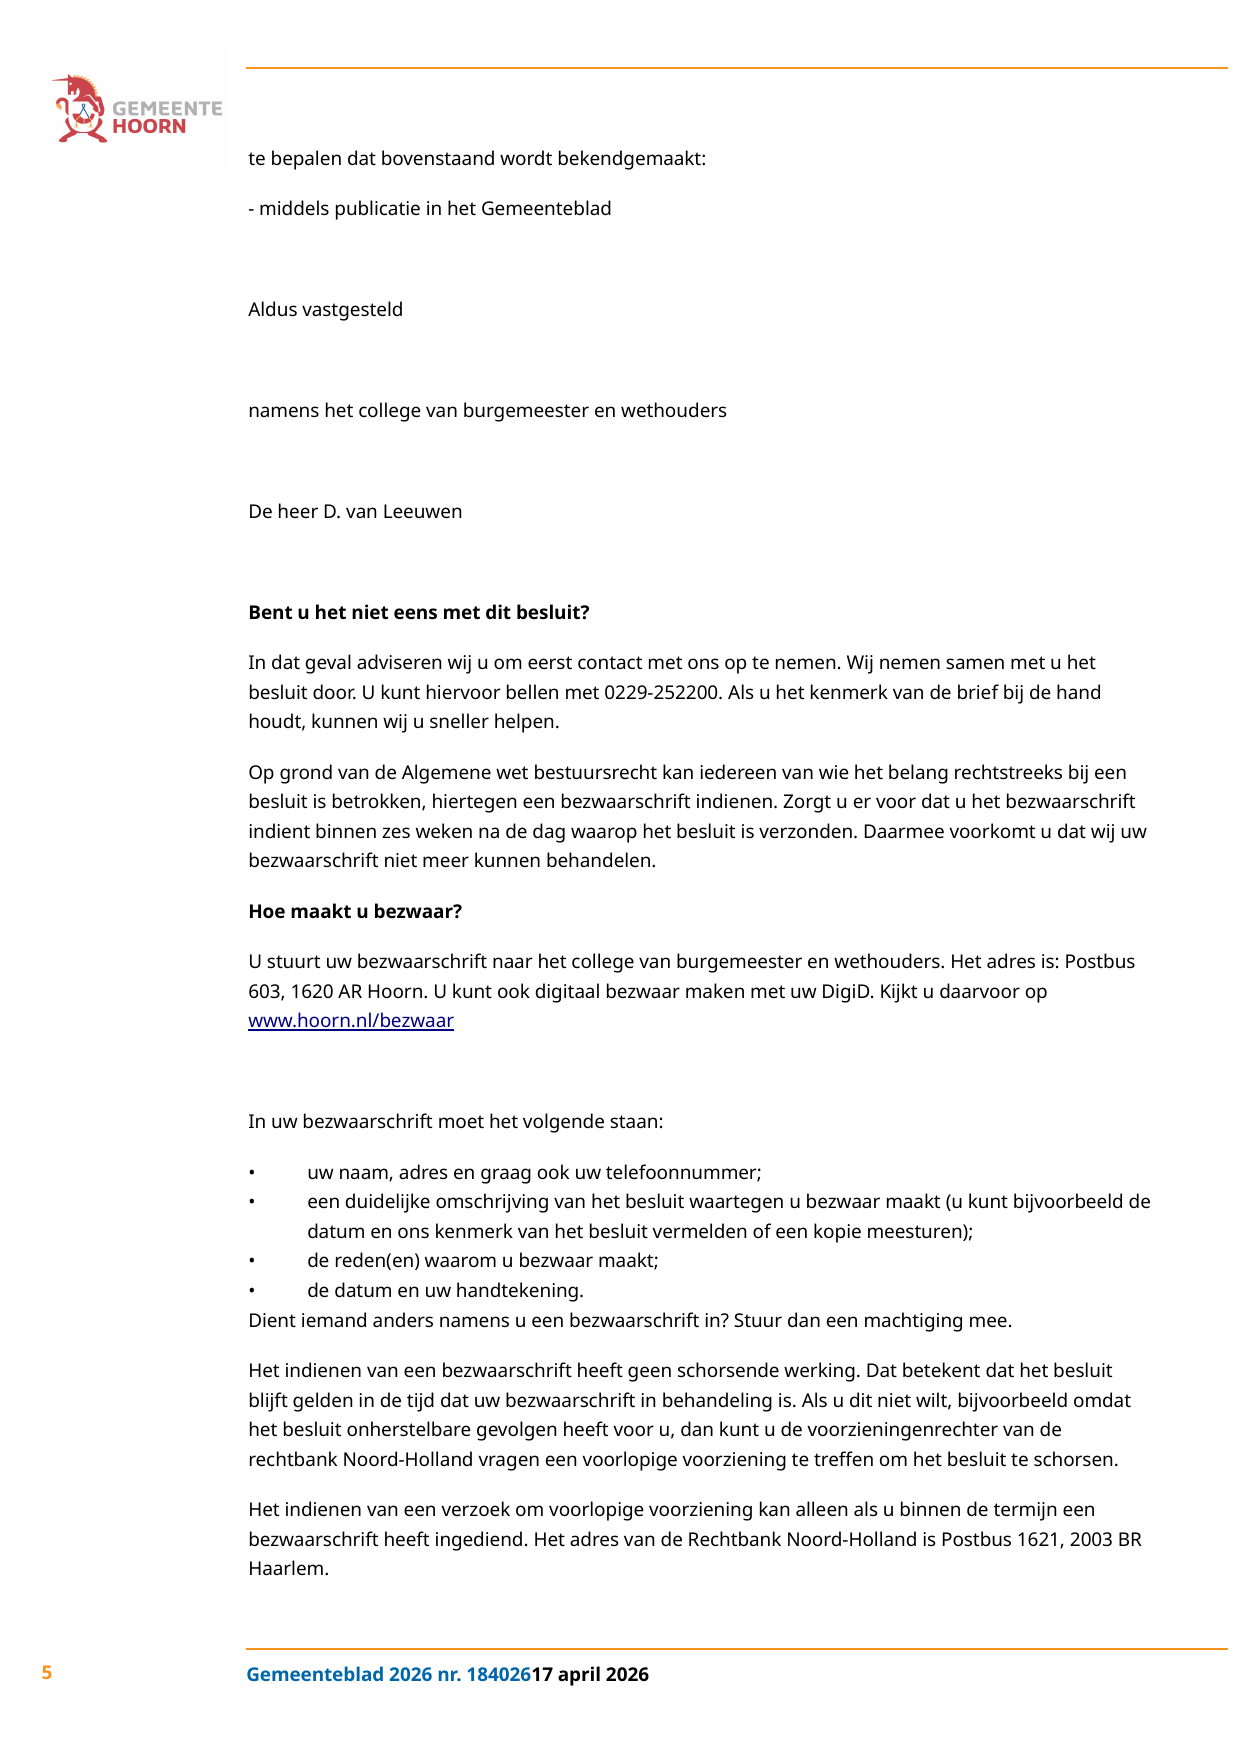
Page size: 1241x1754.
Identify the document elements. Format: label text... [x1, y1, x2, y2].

text - middels publicatie in het Gemeenteblad [248, 196, 1152, 221]
list de reden(en) waarom u bezwaar maakt; [248, 1248, 1152, 1273]
text Aldus vastgesteld [248, 296, 1152, 322]
text Het indienen van een bezwaarschrift heeft geen schorsende werking. Dat betekent dat het besluit blijft gelden in de tijd dat uw bezwaarschrift in behandeling is. Als u dit niet wilt, bijvoorbeeld omdat het besluit onherstelbare gevolgen heeft voor u, dan kunt u de voorzieningenrechter van de rechtbank Noord-Holland vragen een voorlopige voorziening te treffen om het besluit te schorsen. [248, 1357, 1152, 1472]
text U stuurt uw bezwaarschrift naar het college van burgemeester en wethouders. Het adres is: Postbus 603, 1620 AR Hoorn. U kunt ook digitaal bezwaar maken met uw DigiD. Kijkt u daarvoor op www.hoorn.nl/bezwaar [248, 948, 1152, 1033]
text Op grond van de Algemene wet bestuursrecht kan iedereen van wie het belang rechtstreeks bij een besluit is betrokken, hiertegen een bezwaarschrift indienen. Zorgt u er voor dat u het bezwaarschrift indient binnen zes weken na de dag waarop het besluit is verzonden. Daarmee voorkomt u dat wij uw bezwaarschrift niet meer kunnen behandelen. [248, 759, 1152, 873]
text Bent u het niet eens met dit besluit? [248, 599, 1152, 625]
text namens het college van burgemeester en wethouders [248, 397, 1152, 423]
text Hoe maakt u bezwaar? [248, 898, 1152, 924]
text In dat geval adviseren wij u om eerst contact met ons op te nemen. Wij nemen samen met u het besluit door. U kunt hiervoor bellen met 0229-252200. Als u het kenmerk van de brief bij de hand houdt, kunnen wij u sneller helpen. [248, 649, 1152, 734]
list een duidelijke omschrijving van het besluit waartegen u bezwaar maakt (u kunt bijvoorbeeld de datum en ons kenmerk van het besluit vermelden of een kopie meesturen); [248, 1188, 1152, 1244]
list de datum en uw handtekening. [248, 1277, 1152, 1303]
text te bepalen dat bovenstaand wordt bekendgemaakt: [248, 145, 1152, 171]
picture [41, 47, 231, 172]
text Het indienen van een verzoek om voorlopige voorziening kan alleen als u binnen de termijn een bezwaarschrift heeft ingediend. Het adres van de Rechtbank Noord-Holland is Postbus 1621, 2003 BR Haarlem. [248, 1496, 1152, 1581]
text In uw bezwaarschrift moet het volgende staan: [248, 1108, 1152, 1134]
list uw naam, adres en graag ook uw telefoonnummer; [248, 1159, 1152, 1185]
text De heer D. van Leeuwen [248, 498, 1152, 524]
text Dient iemand anders namens u een bezwaarschrift in? Stuur dan een machtiging mee. [248, 1307, 1152, 1333]
